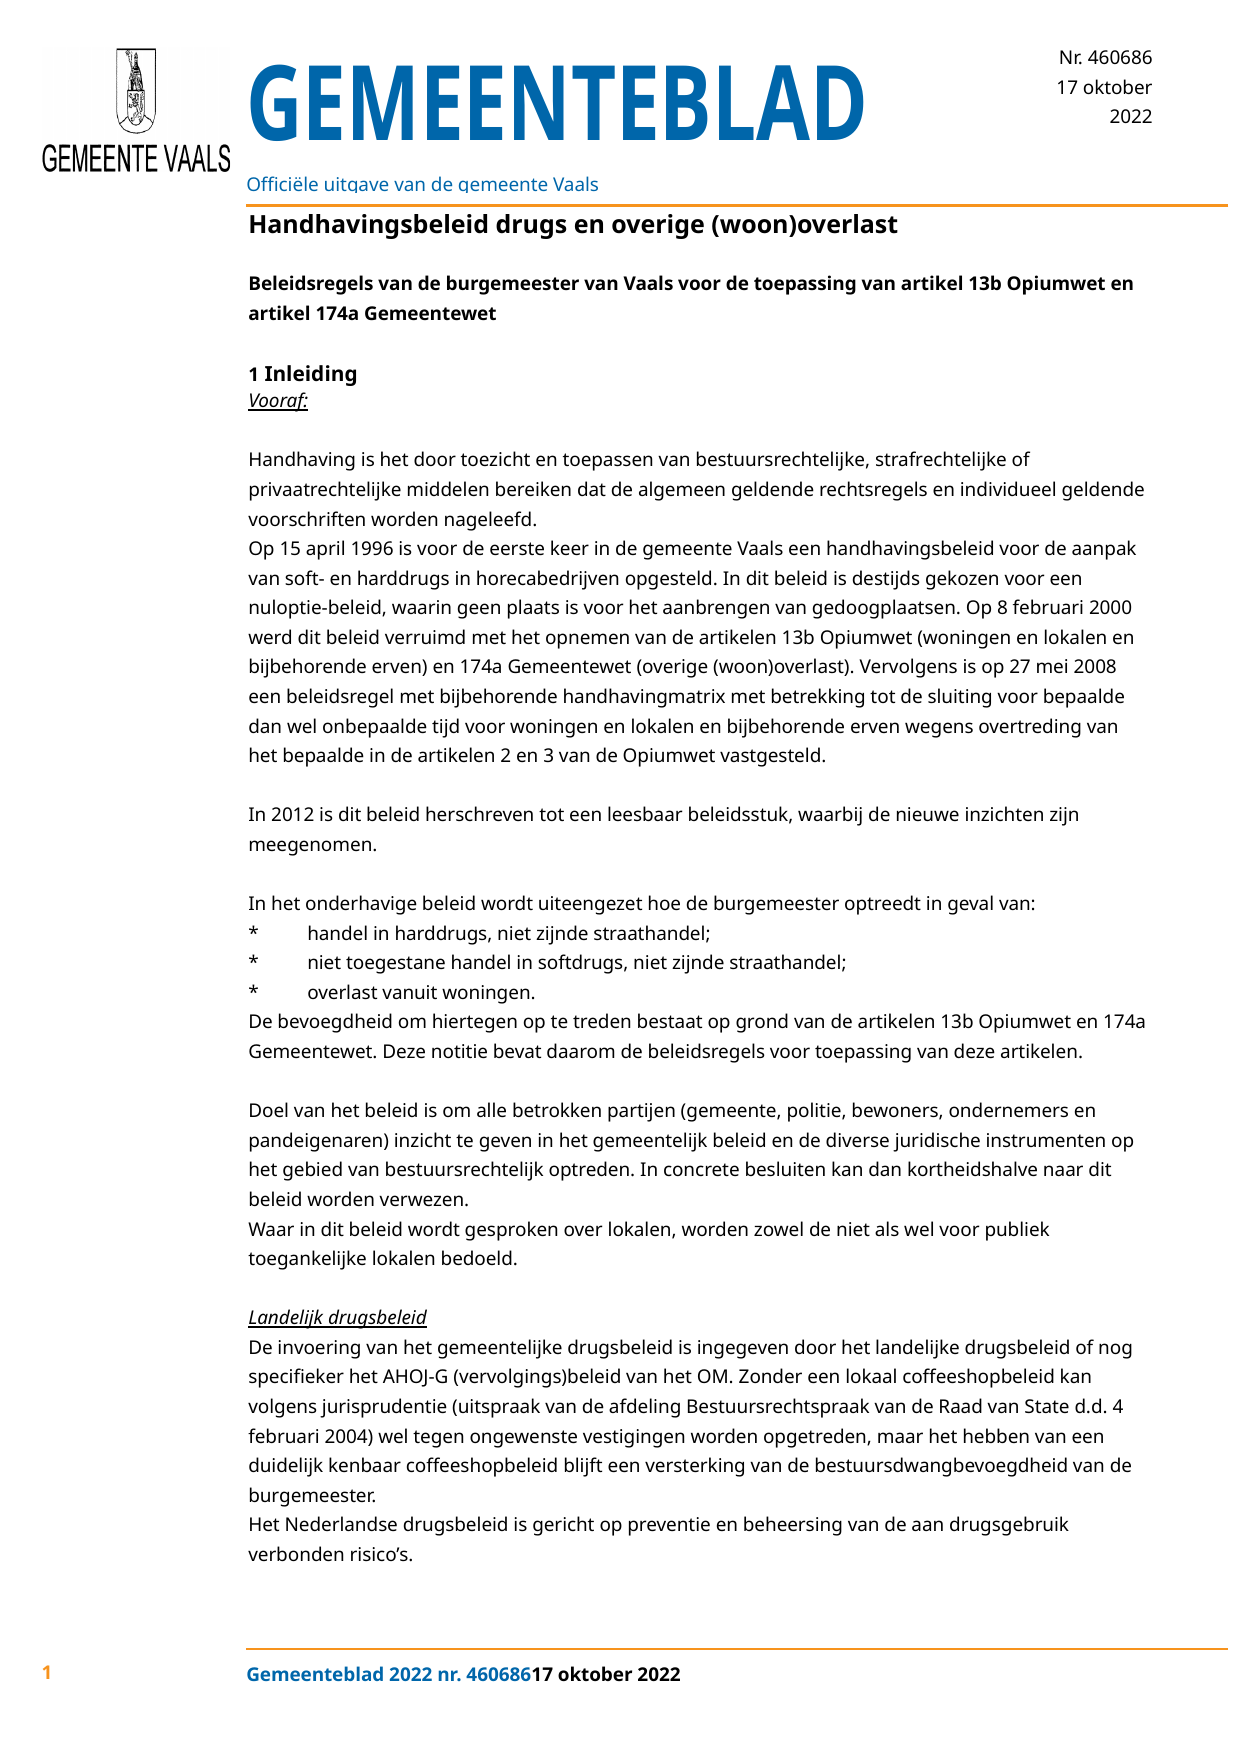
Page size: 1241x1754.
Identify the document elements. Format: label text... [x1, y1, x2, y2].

text 1 Inleiding [248, 359, 1152, 387]
list overlast vanuit woningen. [248, 979, 1152, 1005]
text Doel van het beleid is om alle betrokken partijen (gemeente, politie, bewoners, ondernemers en pandeigenaren) inzicht te geven in het gemeentelijk beleid en de diverse juridische instrumenten op het gebied van bestuursrechtelijk optreden. In concrete besluiten kan dan kortheidshalve naar dit beleid worden verwezen. [248, 1097, 1152, 1212]
text Handhavingsbeleid drugs en overige (woon)overlast [248, 207, 1152, 241]
text Vooraf: [248, 387, 1152, 413]
text Het Nederlandse drugsbeleid is gericht op preventie en beheersing van de aan drugsgebruik verbonden risico’s. [248, 1512, 1152, 1567]
text Op 15 april 1996 is voor de eerste keer in de gemeente Vaals een handhavingsbeleid voor de aanpak van soft- en harddrugs in horecabedrijven opgesteld. In dit beleid is destijds gekozen voor een nuloptie-beleid, waarin geen plaats is voor het aanbrengen van gedoogplaatsen. Op 8 februari 2000 werd dit beleid verruimd met het opnemen van de artikelen 13b Opiumwet (woningen en lokalen en bijbehorende erven) en 174a Gemeentewet (overige (woon)overlast). Vervolgens is op 27 mei 2008 een beleidsregel met bijbehorende handhavingmatrix met betrekking tot de sluiting voor bepaalde dan wel onbepaalde tijd voor woningen en lokalen en bijbehorende erven wegens overtreding van het bepaalde in de artikelen 2 en 3 van de Opiumwet vastgesteld. [248, 535, 1152, 768]
text De invoering van het gemeentelijke drugsbeleid is ingegeven door het landelijke drugsbeleid of nog specifieker het AHOJ-G (vervolgings)beleid van het OM. Zonder een lokaal coffeeshopbeleid kan volgens jurisprudentie (uitspraak van de afdeling Bestuursrechtspraak van de Raad van State d.d. 4 februari 2004) wel tegen ongewenste vestigingen worden opgetreden, maar het hebben van een duidelijk kenbaar coffeeshopbeleid blijft een versterking van de bestuursdwangbevoegdheid van de burgemeester. [248, 1334, 1152, 1508]
text Handhaving is het door toezicht en toepassen van bestuursrechtelijke, strafrechtelijke of privaatrechtelijke middelen bereiken dat de algemeen geldende rechtsregels en individueel geldende voorschriften worden nageleefd. [248, 447, 1152, 532]
text Beleidsregels van de burgemeester van Vaals voor de toepassing van artikel 13b Opiumwet en artikel 174a Gemeentewet [248, 270, 1152, 326]
text Landelijk drugsbeleid [248, 1304, 1152, 1330]
text In het onderhavige beleid wordt uiteengezet hoe de burgemeester optreedt in geval van: [248, 890, 1152, 916]
list handel in harddrugs, niet zijnde straathandel; [248, 920, 1152, 946]
text In 2012 is dit beleid herschreven tot een leesbaar beleidsstuk, waarbij de nieuwe inzichten zijn meegenomen. [248, 802, 1152, 857]
text Waar in dit beleid wordt gesproken over lokalen, worden zowel de niet als wel voor publiek toegankelijke lokalen bedoeld. [248, 1216, 1152, 1271]
picture [41, 47, 231, 172]
text De bevoegdheid om hiertegen op te treden bestaat op grond van de artikelen 13b Opiumwet en 174a Gemeentewet. Deze notitie bevat daarom de beleidsregels voor toepassing van deze artikelen. [248, 1009, 1152, 1064]
list niet toegestane handel in softdrugs, niet zijnde straathandel; [248, 949, 1152, 975]
